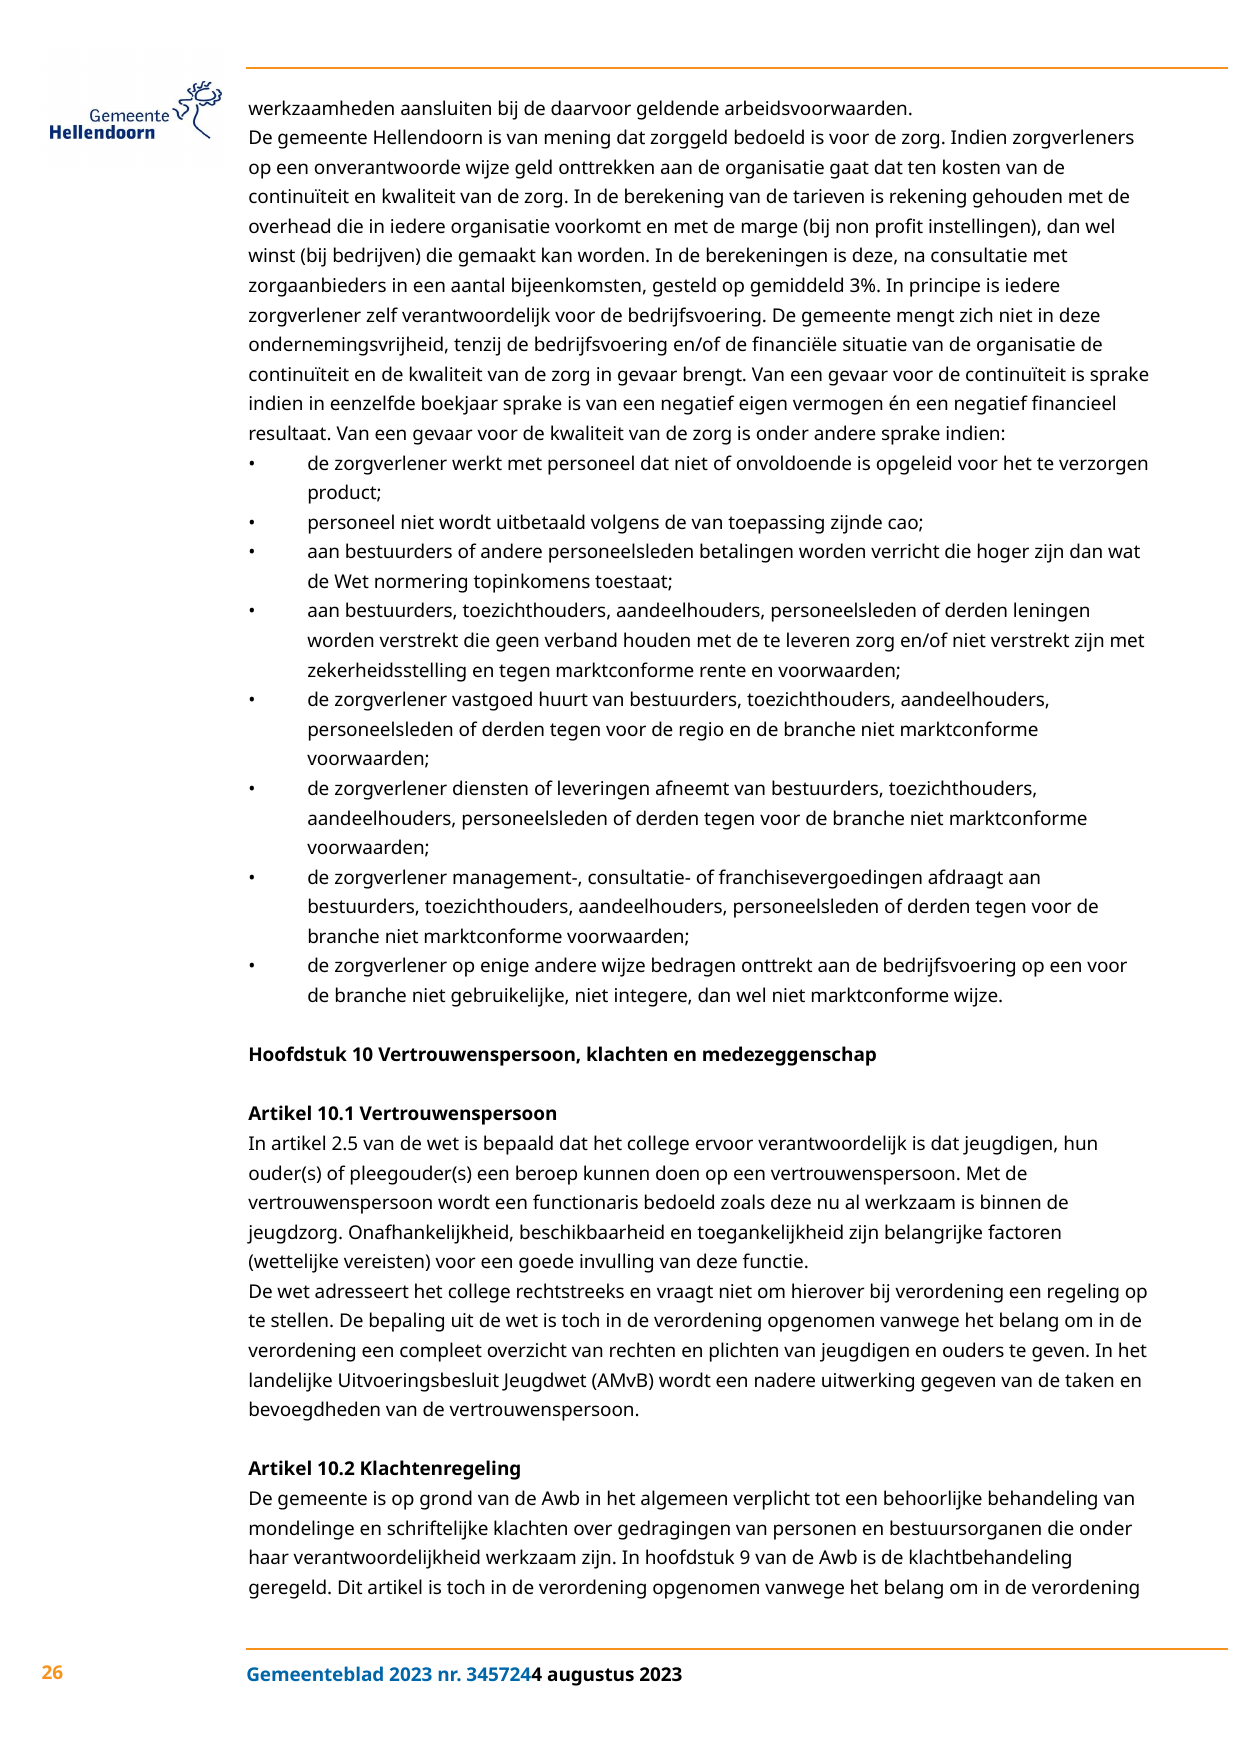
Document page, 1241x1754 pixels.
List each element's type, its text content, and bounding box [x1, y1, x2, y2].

list de zorgverlener werkt met personeel dat niet of onvoldoende is opgeleid voor het te verzorgen product; [248, 450, 1152, 505]
list de zorgverlener vastgoed huurt van bestuurders, toezichthouders, aandeelhouders, personeelsleden of derden tegen voor de regio en de branche niet marktconforme voorwaarden; [248, 686, 1152, 771]
text De wet adresseert het college rechtstreeks en vraagt niet om hierover bij verordening een regeling op te stellen. De bepaling uit de wet is toch in de verordening opgenomen vanwege het belang om in de verordening een compleet overzicht van rechten en plichten van jeugdigen en ouders te geven. In het landelijke Uitvoeringsbesluit Jeugdwet (AMvB) wordt een nadere uitwerking gegeven van de taken en bevoegdheden van de vertrouwenspersoon. [248, 1278, 1152, 1422]
list de zorgverlener diensten of leveringen afneemt van bestuurders, toezichthouders, aandeelhouders, personeelsleden of derden tegen voor de branche niet marktconforme voorwaarden; [248, 775, 1152, 860]
text Artikel 10.2 Klachtenregeling [248, 1456, 1152, 1481]
list personeel niet wordt uitbetaald volgens de van toepassing zijnde cao; [248, 509, 1152, 535]
text De gemeente Hellendoorn is van mening dat zorggeld bedoeld is voor de zorg. Indien zorgverleners op een onverantwoorde wijze geld onttrekken aan de organisatie gaat dat ten kosten van de continuïteit en kwaliteit van de zorg. In de berekening van de tarieven is rekening gehouden met de overhead die in iedere organisatie voorkomt en met de marge (bij non profit instellingen), dan wel winst (bij bedrijven) die gemaakt kan worden. In de berekeningen is deze, na consultatie met zorgaanbieders in een aantal bijeenkomsten, gesteld op gemiddeld 3%. In principe is iedere zorgverlener zelf verantwoordelijk voor de bedrijfsvoering. De gemeente mengt zich niet in deze ondernemingsvrijheid, tenzij de bedrijfsvoering en/of de financiële situatie van de organisatie de continuïteit en de kwaliteit van de zorg in gevaar brengt. Van een gevaar voor de continuïteit is sprake indien in eenzelfde boekjaar sprake is van een negatief eigen vermogen én een negatief financieel resultaat. Van een gevaar voor de kwaliteit van de zorg is onder andere sprake indien: [248, 124, 1152, 446]
text Artikel 10.1 Vertrouwenspersoon [248, 1101, 1152, 1126]
text In artikel 2.5 van de wet is bepaald dat het college ervoor verantwoordelijk is dat jeugdigen, hun ouder(s) of pleegouder(s) een beroep kunnen doen op een vertrouwenspersoon. Met de vertrouwenspersoon wordt een functionaris bedoeld zoals deze nu al werkzaam is binnen de jeugdzorg. Onafhankelijkheid, beschikbaarheid en toegankelijkheid zijn belangrijke factoren (wettelijke vereisten) voor een goede invulling van deze functie. [248, 1130, 1152, 1274]
list de zorgverlener op enige andere wijze bedragen onttrekt aan de bedrijfsvoering op een voor de branche niet gebruikelijke, niet integere, dan wel niet marktconforme wijze. [248, 953, 1152, 1008]
list de zorgverlener management-, consultatie- of franchisevergoedingen afdraagt aan bestuurders, toezichthouders, aandeelhouders, personeelsleden of derden tegen voor de branche niet marktconforme voorwaarden; [248, 864, 1152, 949]
picture [41, 47, 231, 172]
text werkzaamheden aansluiten bij de daarvoor geldende arbeidsvoorwaarden. [248, 95, 1152, 121]
text De gemeente is op grond van de Awb in het algemeen verplicht tot een behoorlijke behandeling van mondelinge en schriftelijke klachten over gedragingen van personen en bestuursorganen die onder haar verantwoordelijkheid werkzaam zijn. In hoofdstuk 9 van de Awb is de klachtbehandeling geregeld. Dit artikel is toch in de verordening opgenomen vanwege het belang om in de verordening [248, 1485, 1152, 1600]
text Hoofdstuk 10 Vertrouwenspersoon, klachten en medezeggenschap [248, 1041, 1152, 1067]
list aan bestuurders of andere personeelsleden betalingen worden verricht die hoger zijn dan wat de Wet normering topinkomens toestaat; [248, 538, 1152, 594]
list aan bestuurders, toezichthouders, aandeelhouders, personeelsleden of derden leningen worden verstrekt die geen verband houden met de te leveren zorg en/of niet verstrekt zijn met zekerheidsstelling en tegen marktconforme rente en voorwaarden; [248, 598, 1152, 683]
